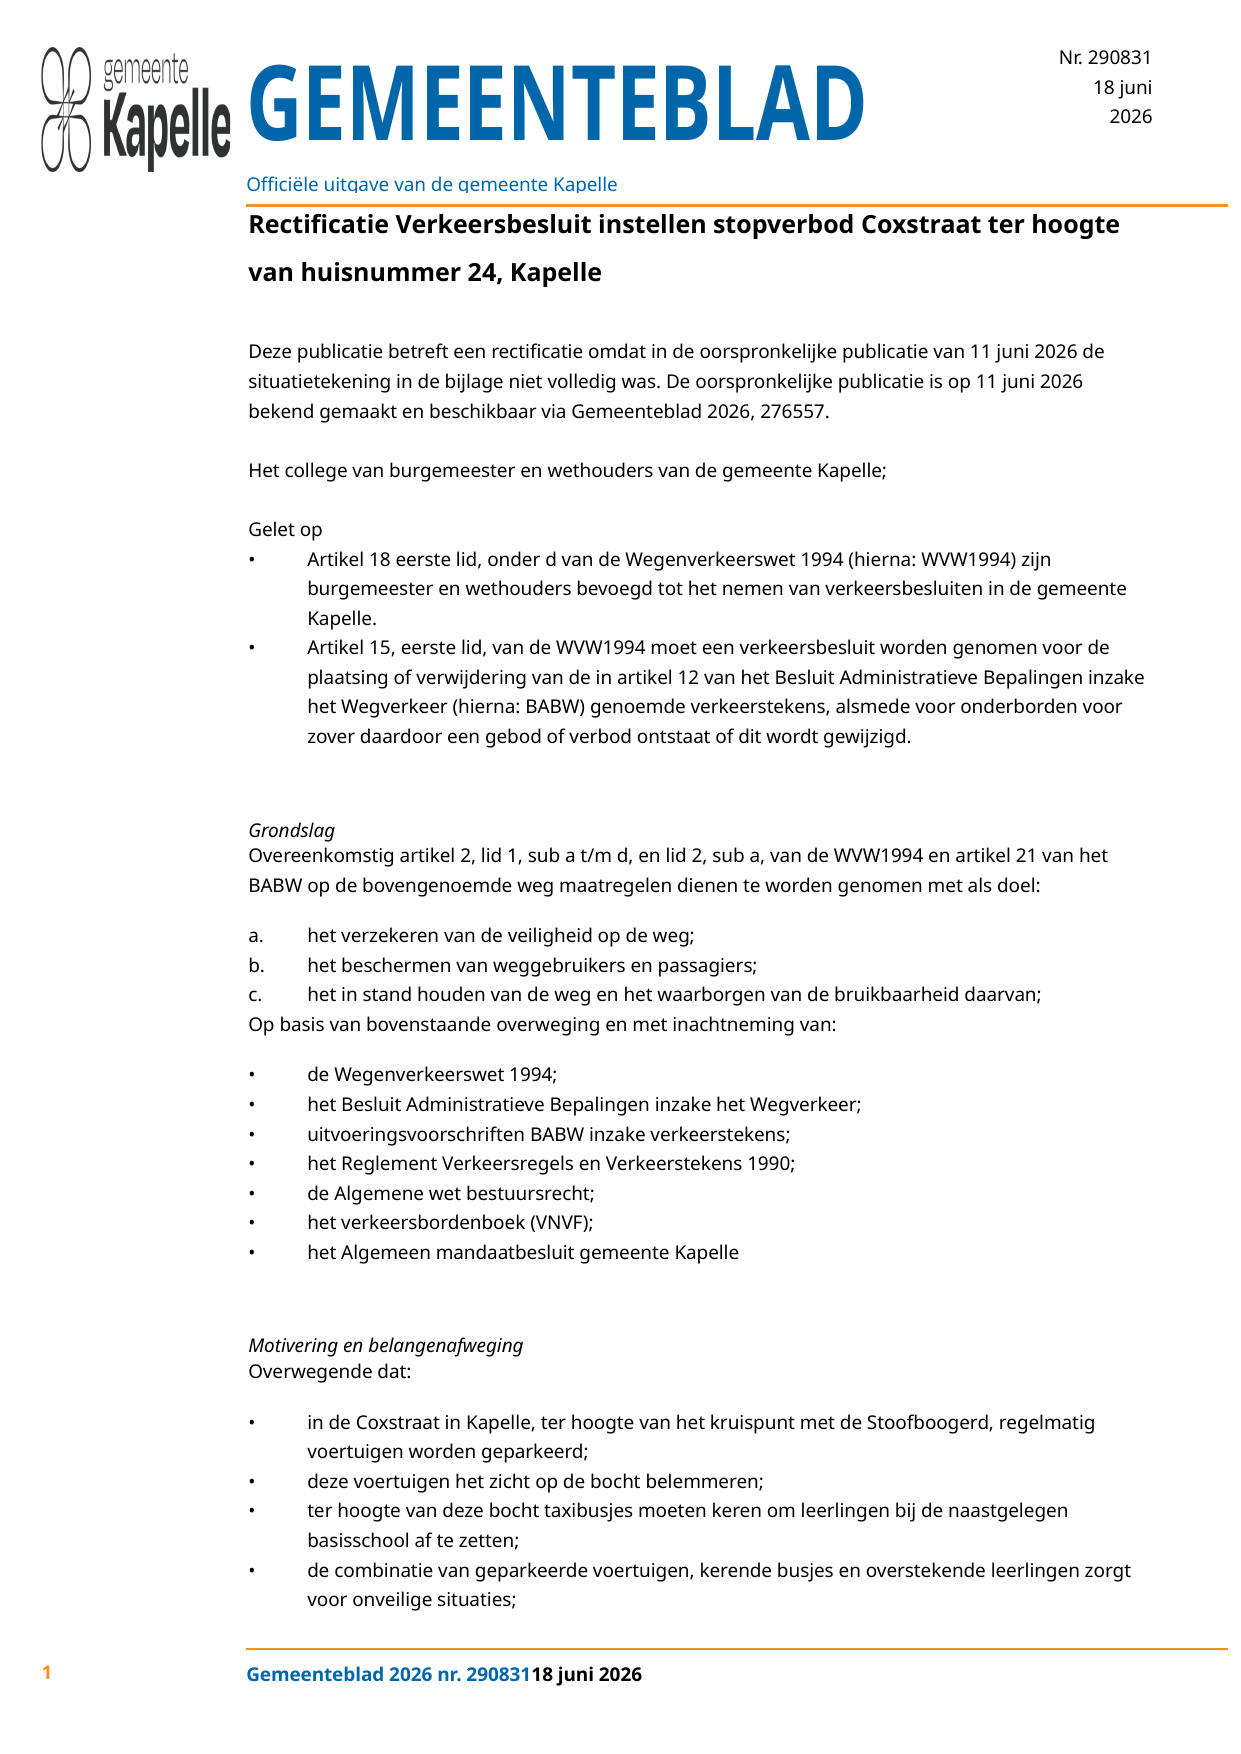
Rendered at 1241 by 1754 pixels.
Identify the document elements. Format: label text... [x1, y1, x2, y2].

text Overwegende dat: [248, 1358, 1152, 1384]
list het beschermen van weggebruikers en passagiers; [248, 952, 1152, 978]
list het Reglement Verkeersregels en Verkeerstekens 1990; [248, 1150, 1152, 1176]
text Rectificatie Verkeersbesluit instellen stopverbod Coxstraat ter hoogte van huisnummer 24, Kapelle [248, 207, 1152, 288]
list de Algemene wet bestuursrecht; [248, 1180, 1152, 1206]
picture [41, 47, 231, 172]
text Gelet op [248, 516, 1152, 542]
list uitvoeringsvoorschriften BABW inzake verkeerstekens; [248, 1121, 1152, 1147]
text Deze publicatie betreft een rectificatie omdat in de oorspronkelijke publicatie van 11 juni 2026 de situatietekening in de bijlage niet volledig was. De oorspronkelijke publicatie is op 11 juni 2026 bekend gemaakt en beschikbaar via Gemeenteblad 2026, 276557. [248, 339, 1152, 423]
list Artikel 18 eerste lid, onder d van de Wegenverkeerswet 1994 (hierna: WVW1994) zijn burgemeester en wethouders bevoegd tot het nemen van verkeersbesluiten in de gemeente Kapelle. [248, 546, 1152, 631]
list ter hoogte van deze bocht taxibusjes moeten keren om leerlingen bij de naastgelegen basisschool af te zetten; [248, 1498, 1152, 1553]
text Het college van burgemeester en wethouders van de gemeente Kapelle; [248, 457, 1152, 483]
text Grondslag [248, 817, 1152, 842]
list het verzekeren van de veiligheid op de weg; [248, 922, 1152, 948]
list deze voertuigen het zicht op de bocht belemmeren; [248, 1468, 1152, 1494]
text Motivering en belangenafweging [248, 1333, 1152, 1358]
list de Wegenverkeerswet 1994; [248, 1062, 1152, 1087]
list het Besluit Administratieve Bepalingen inzake het Wegverkeer; [248, 1091, 1152, 1117]
list de combinatie van geparkeerde voertuigen, kerende busjes en overstekende leerlingen zorgt voor onveilige situaties; [248, 1557, 1152, 1612]
list Artikel 15, eerste lid, van de WVW1994 moet een verkeersbesluit worden genomen voor de plaatsing of verwijdering van de in artikel 12 van het Besluit Administratieve Bepalingen inzake het Wegverkeer (hierna: BABW) genoemde verkeerstekens, alsmede voor onderborden voor zover daardoor een gebod of verbod ontstaat of dit wordt gewijzigd. [248, 634, 1152, 749]
text Overeenkomstig artikel 2, lid 1, sub a t/m d, en lid 2, sub a, van de WVW1994 en artikel 21 van het BABW op de bovengenoemde weg maatregelen dienen te worden genomen met als doel: [248, 842, 1152, 898]
list het verkeersbordenboek (VNVF); [248, 1209, 1152, 1235]
list het in stand houden van de weg en het waarborgen van de bruikbaarheid daarvan; [248, 982, 1152, 1007]
text Op basis van bovenstaande overweging en met inachtneming van: [248, 1011, 1152, 1037]
list het Algemeen mandaatbesluit gemeente Kapelle [248, 1239, 1152, 1265]
list in de Coxstraat in Kapelle, ter hoogte van het kruispunt met de Stoofboogerd, regelmatig voertuigen worden geparkeerd; [248, 1409, 1152, 1464]
